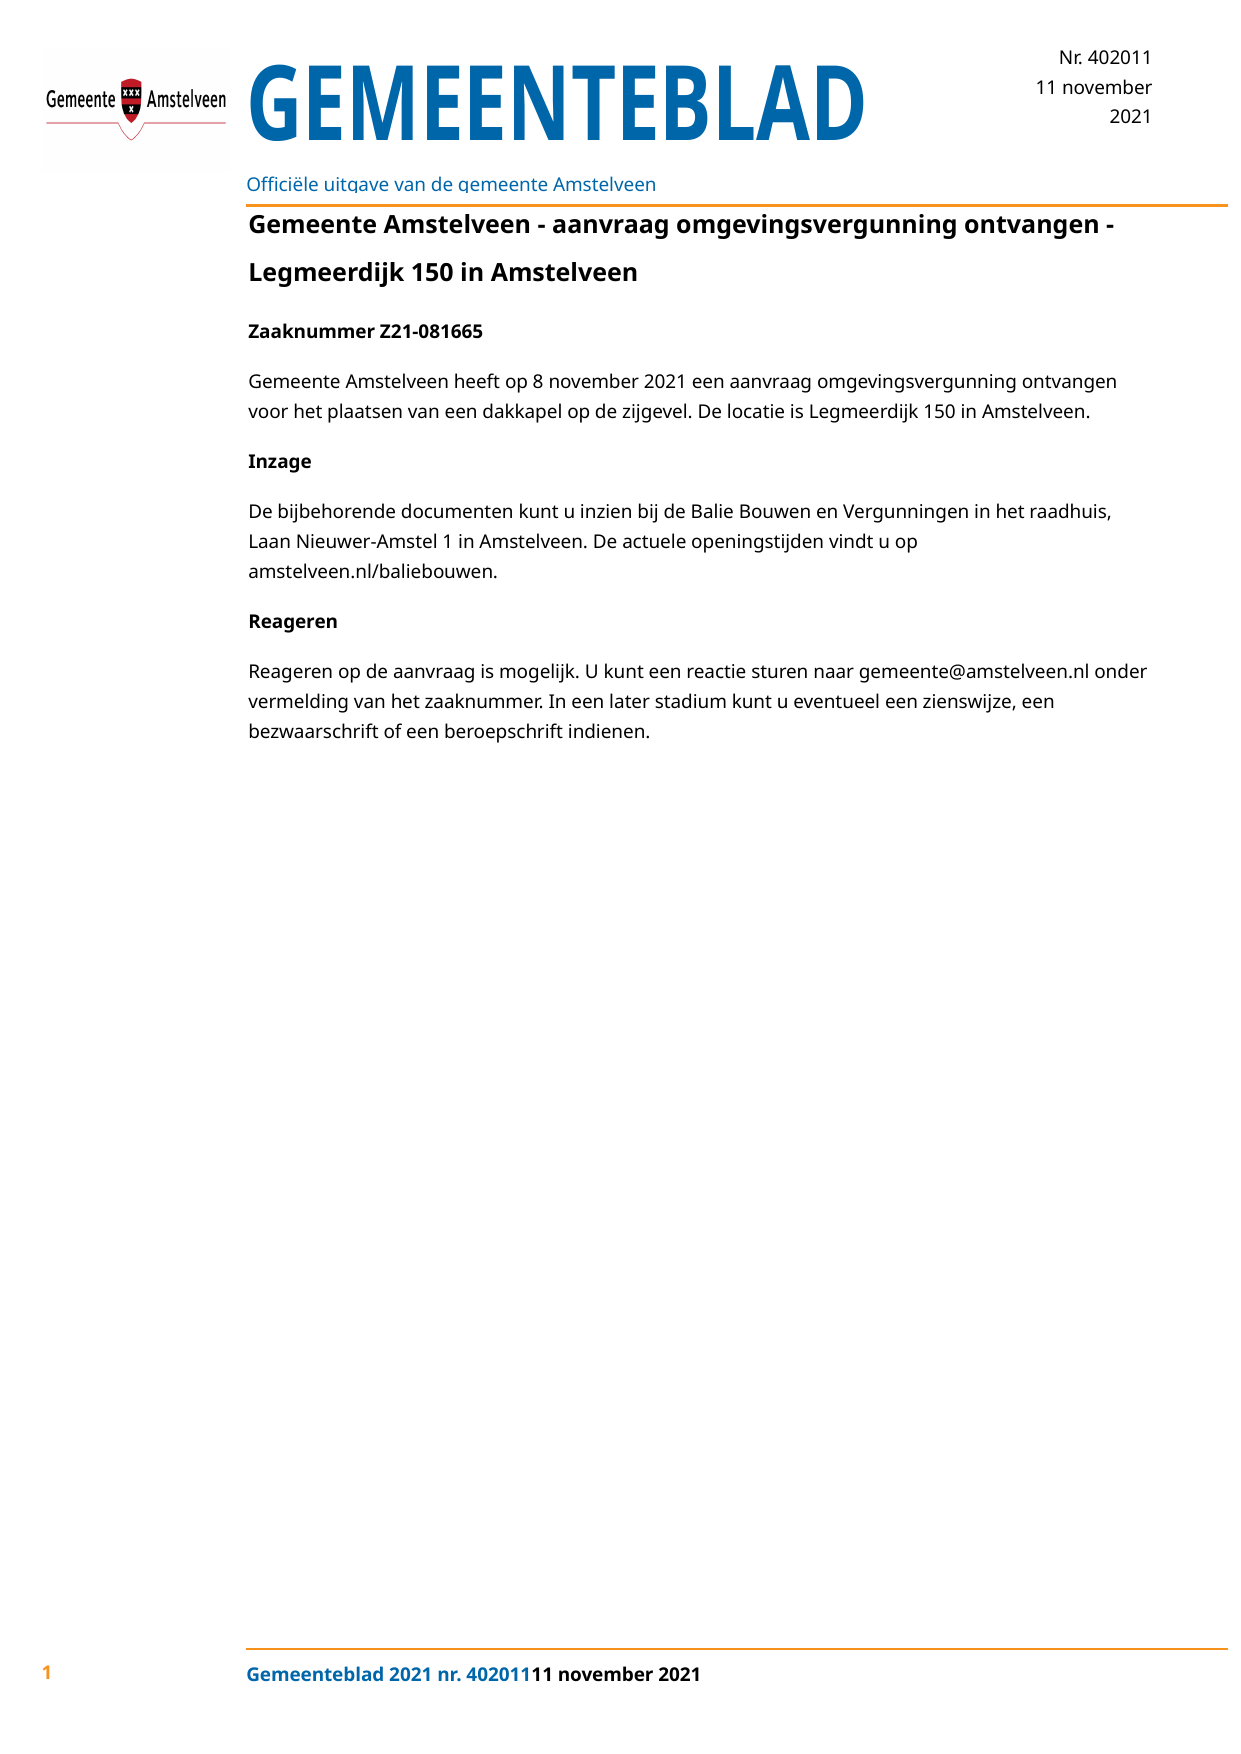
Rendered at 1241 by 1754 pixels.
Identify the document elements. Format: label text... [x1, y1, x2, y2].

text Inzage [248, 448, 1152, 474]
text Gemeente Amstelveen - aanvraag omgevingsvergunning ontvangen - Legmeerdijk 150 in Amstelveen [248, 207, 1152, 288]
text Zaaknummer Z21-081665 [248, 318, 1152, 344]
text Reageren op de aanvraag is mogelijk. U kunt een reactie sturen naar gemeente@amstelveen.nl onder vermelding van het zaaknummer. In een later stadium kunt u eventueel een zienswijze, een bezwaarschrift of een beroepschrift indienen. [248, 659, 1152, 744]
picture [41, 47, 231, 172]
text Reageren [248, 608, 1152, 634]
text Gemeente Amstelveen heeft op 8 november 2021 een aanvraag omgevingsvergunning ontvangen voor het plaatsen van een dakkapel op de zijgevel. De locatie is Legmeerdijk 150 in Amstelveen. [248, 368, 1152, 424]
text De bijbehorende documenten kunt u inzien bij de Balie Bouwen en Vergunningen in het raadhuis, Laan Nieuwer-Amstel 1 in Amstelveen. De actuele openingstijden vindt u op amstelveen.nl/baliebouwen. [248, 499, 1152, 584]
